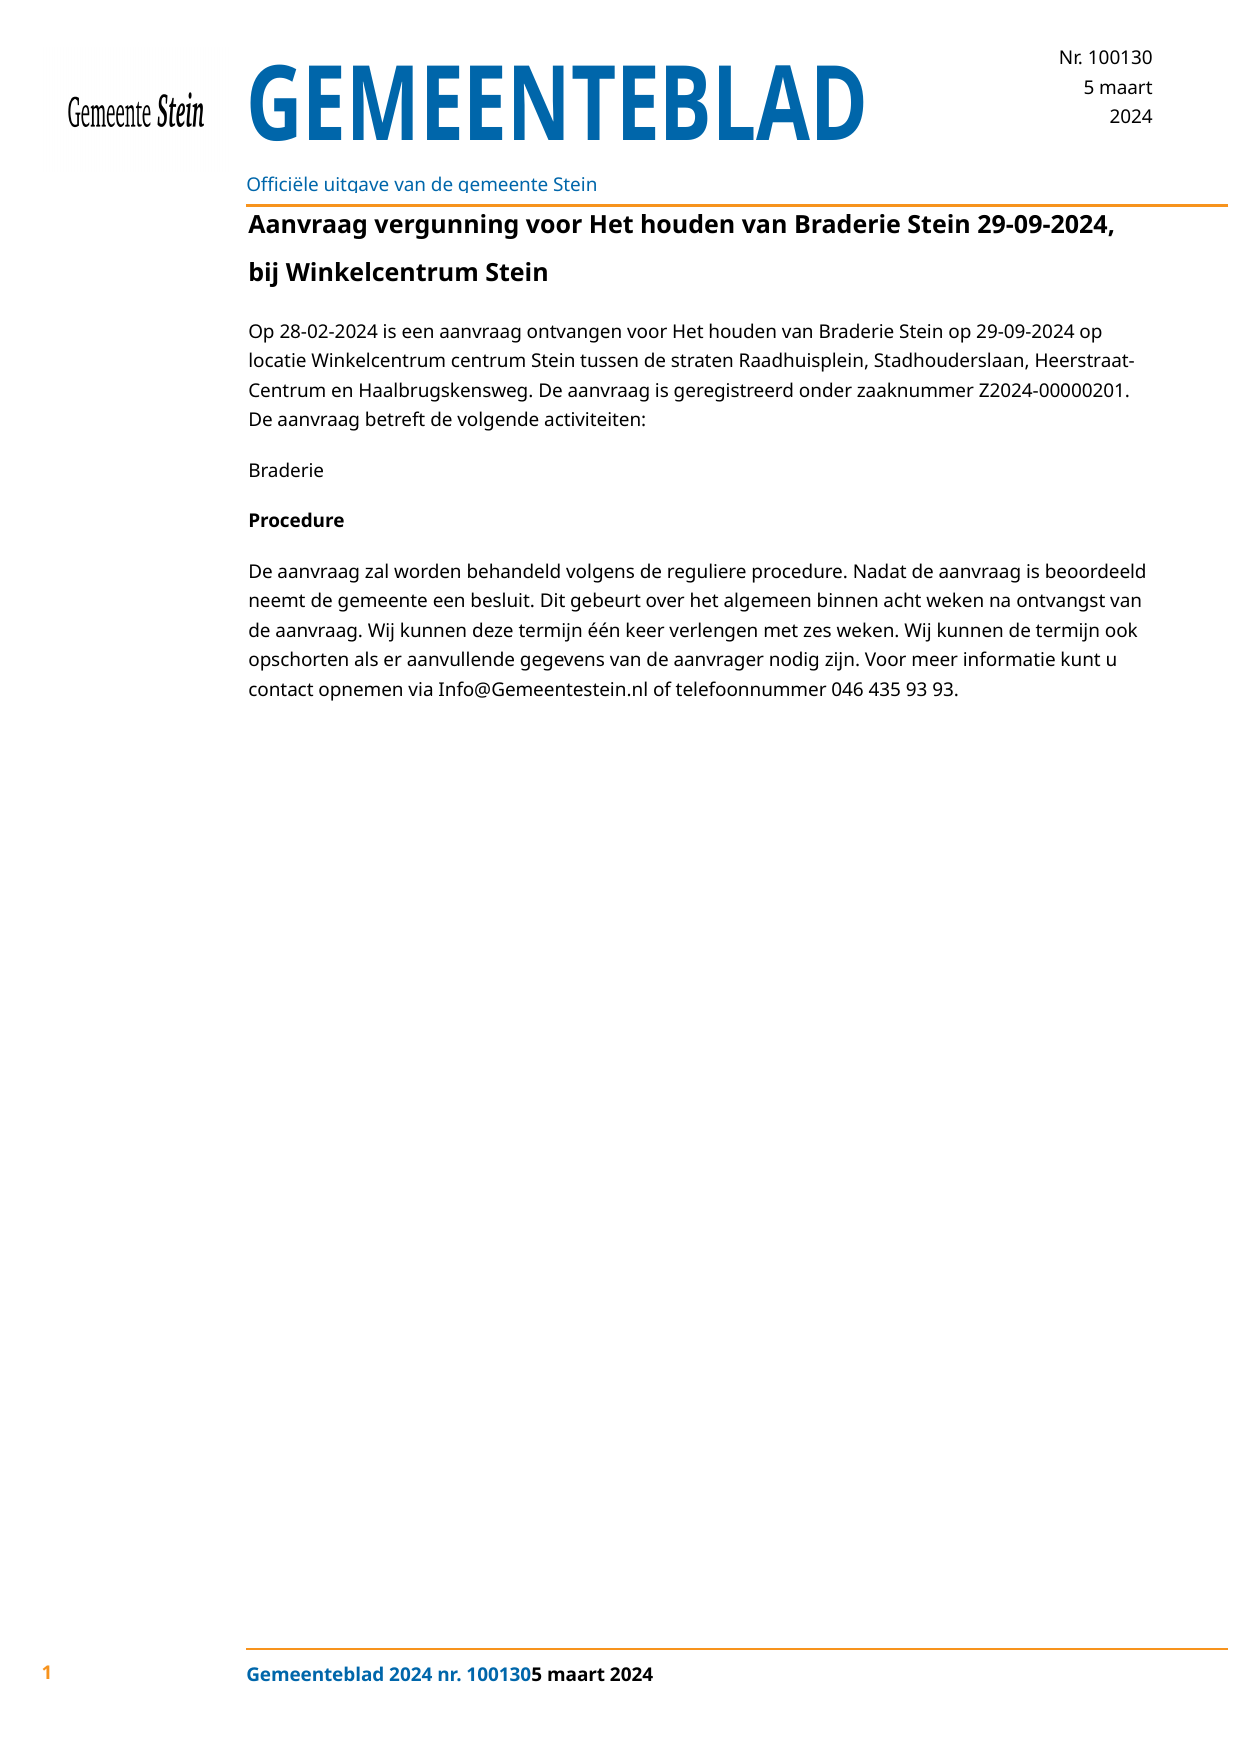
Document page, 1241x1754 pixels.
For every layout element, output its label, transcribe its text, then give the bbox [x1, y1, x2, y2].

text Aanvraag vergunning voor Het houden van Braderie Stein 29-09-2024, bij Winkelcentrum Stein [248, 207, 1152, 288]
picture [41, 47, 231, 172]
text De aanvraag zal worden behandeld volgens de reguliere procedure. Nadat de aanvraag is beoordeeld neemt de gemeente een besluit. Dit gebeurt over het algemeen binnen acht weken na ontvangst van de aanvraag. Wij kunnen deze termijn één keer verlengen met zes weken. Wij kunnen de termijn ook opschorten als er aanvullende gegevens van de aanvrager nodig zijn. Voor meer informatie kunt u contact opnemen via Info@Gemeentestein.nl of telefoonnummer 046 435 93 93. [248, 558, 1152, 702]
text Braderie [248, 457, 1152, 483]
text Op 28-02-2024 is een aanvraag ontvangen voor Het houden van Braderie Stein op 29-09-2024 op locatie Winkelcentrum centrum Stein tussen de straten Raadhuisplein, Stadhouderslaan, Heerstraat-Centrum en Haalbrugskensweg. De aanvraag is geregistreerd onder zaaknummer Z2024-00000201. De aanvraag betreft de volgende activiteiten: [248, 318, 1152, 432]
text Procedure [248, 507, 1152, 533]
